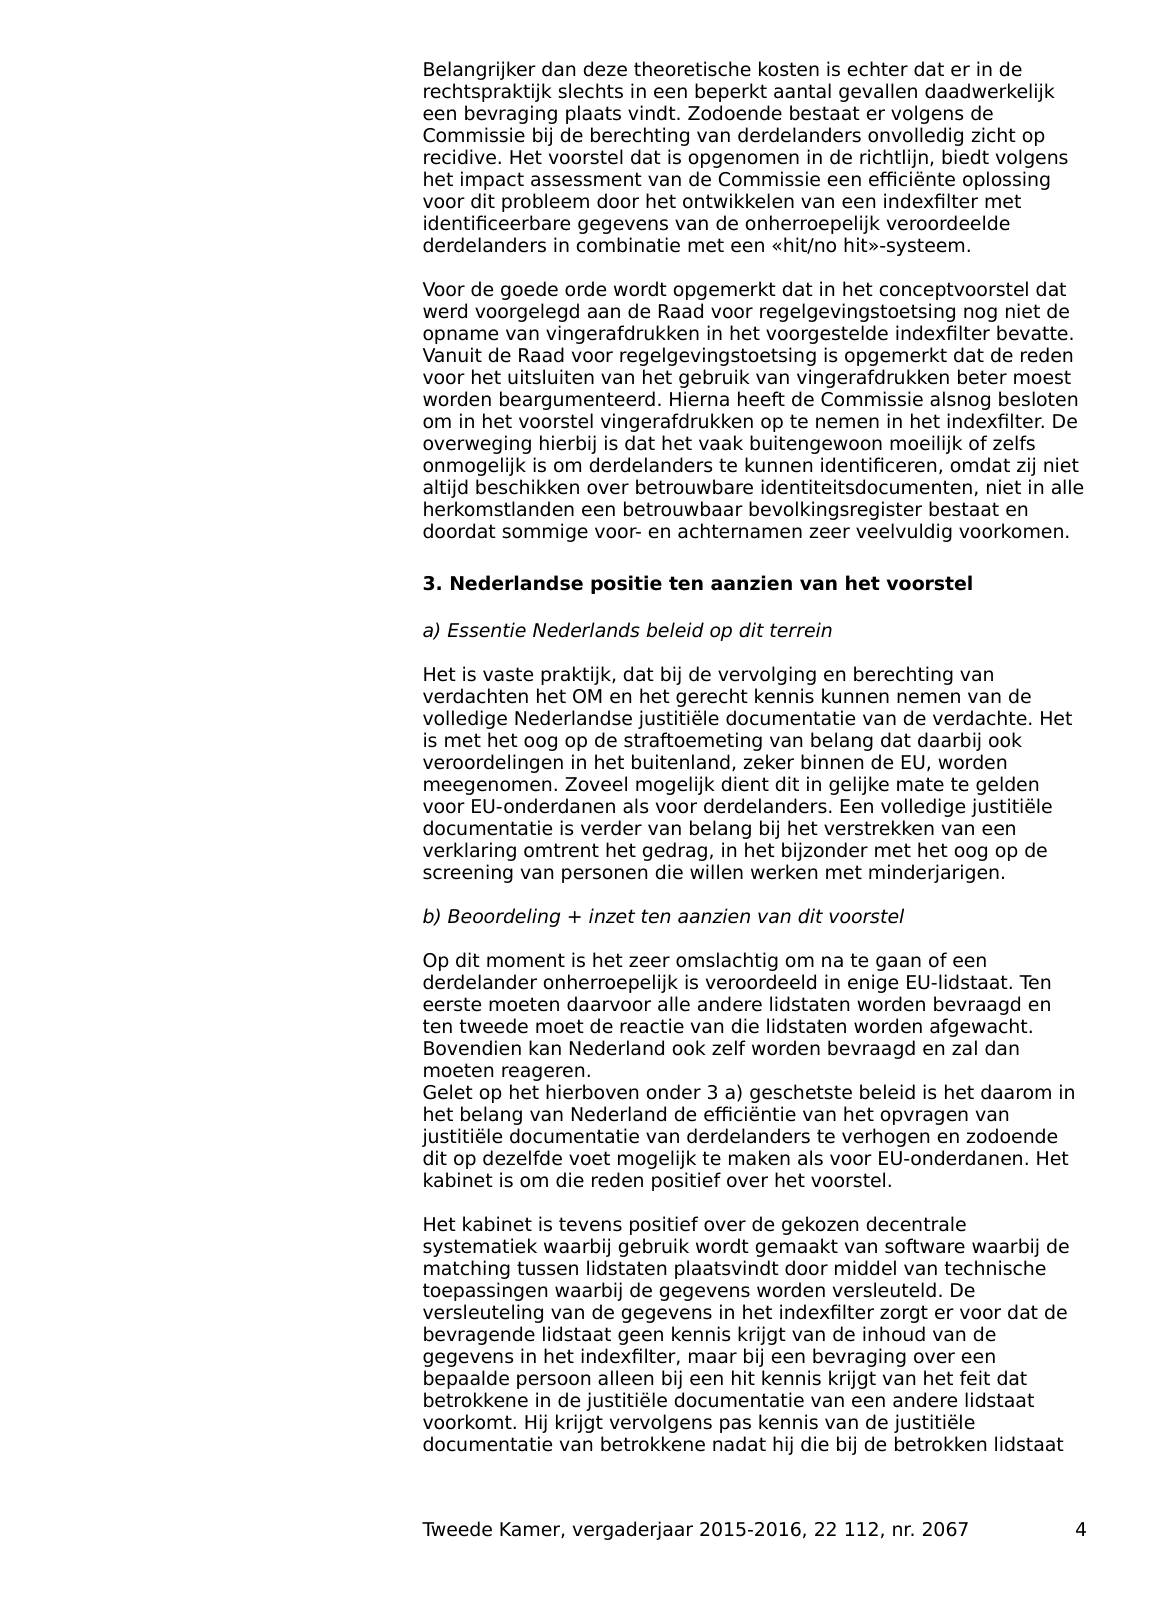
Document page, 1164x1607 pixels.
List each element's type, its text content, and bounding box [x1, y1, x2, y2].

subtitle a) Essentie Nederlands beleid op dit terrein [422, 620, 1087, 642]
text Gelet op het hierboven onder 3 a) geschetste beleid is het daarom in het belang van Nederland de efficiëntie van het opvragen van justitiële documentatie van derdelanders te verhogen en zodoende dit op dezelfde voet mogelijk te maken als voor EU-onderdanen. Het kabinet is om die reden positief over het voorstel. [422, 1082, 1087, 1192]
text Belangrijker dan deze theoretische kosten is echter dat er in de rechtspraktijk slechts in een beperkt aantal gevallen daadwerkelijk een bevraging plaats vindt. Zodoende bestaat er volgens de Commissie bij de berechting van derdelanders onvolledig zicht op recidive. Het voorstel dat is opgenomen in de richtlijn, biedt volgens het impact assessment van de Commissie een efficiënte oplossing voor dit probleem door het ontwikkelen van een indexfilter met identificeerbare gegevens van de onherroepelijk veroordeelde derdelanders in combinatie met een «hit/no hit»-systeem. [422, 59, 1087, 257]
text Het kabinet is tevens positief over de gekozen decentrale systematiek waarbij gebruik wordt gemaakt van software waarbij de matching tussen lidstaten plaatsvindt door middel van technische toepassingen waarbij de gegevens worden versleuteld. De versleuteling van de gegevens in het indexfilter zorgt er voor dat de bevragende lidstaat geen kennis krijgt van de inhoud van de gegevens in het indexfilter, maar bij een bevraging over een bepaalde persoon alleen bij een hit kennis krijgt van het feit dat betrokkene in de justitiële documentatie van een andere lidstaat voorkomt. Hij krijgt vervolgens pas kennis van de justitiële documentatie van betrokkene nadat hij die bij de betrokken lidstaat [422, 1214, 1087, 1456]
text Voor de goede orde wordt opgemerkt dat in het conceptvoorstel dat werd voorgelegd aan de Raad voor regelgevingstoetsing nog niet de opname van vingerafdrukken in het voorgestelde indexfilter bevatte. Vanuit de Raad voor regelgevingstoetsing is opgemerkt dat de reden voor het uitsluiten van het gebruik van vingerafdrukken beter moest worden beargumenteerd. Hierna heeft de Commissie alsnog besloten om in het voorstel vingerafdrukken op te nemen in het indexfilter. De overweging hierbij is dat het vaak buitengewoon moeilijk of zelfs onmogelijk is om derdelanders te kunnen identificeren, omdat zij niet altijd beschikken over betrouwbare identiteitsdocumenten, niet in alle herkomstlanden een betrouwbaar bevolkingsregister bestaat en doordat sommige voor- en achternamen zeer veelvuldig voorkomen. [422, 279, 1087, 543]
text Het is vaste praktijk, dat bij de vervolging en berechting van verdachten het OM en het gerecht kennis kunnen nemen van de volledige Nederlandse justitiële documentatie van de verdachte. Het is met het oog op de straftoemeting van belang dat daarbij ook veroordelingen in het buitenland, zeker binnen de EU, worden meegenomen. Zoveel mogelijk dient dit in gelijke mate te gelden voor EU-onderdanen als voor derdelanders. Een volledige justitiële documentatie is verder van belang bij het verstrekken van een verklaring omtrent het gedrag, in het bijzonder met het oog op de screening van personen die willen werken met minderjarigen. [422, 664, 1087, 884]
text Op dit moment is het zeer omslachtig om na te gaan of een derdelander onherroepelijk is veroordeeld in enige EU-lidstaat. Ten eerste moeten daarvoor alle andere lidstaten worden bevraagd en ten tweede moet de reactie van die lidstaten worden afgewacht. Bovendien kan Nederland ook zelf worden bevraagd en zal dan moeten reageren. [422, 950, 1087, 1082]
subtitle 3. Nederlandse positie ten aanzien van het voorstel [422, 573, 1087, 595]
subtitle b) Beoordeling + inzet ten aanzien van dit voorstel [422, 906, 1087, 928]
